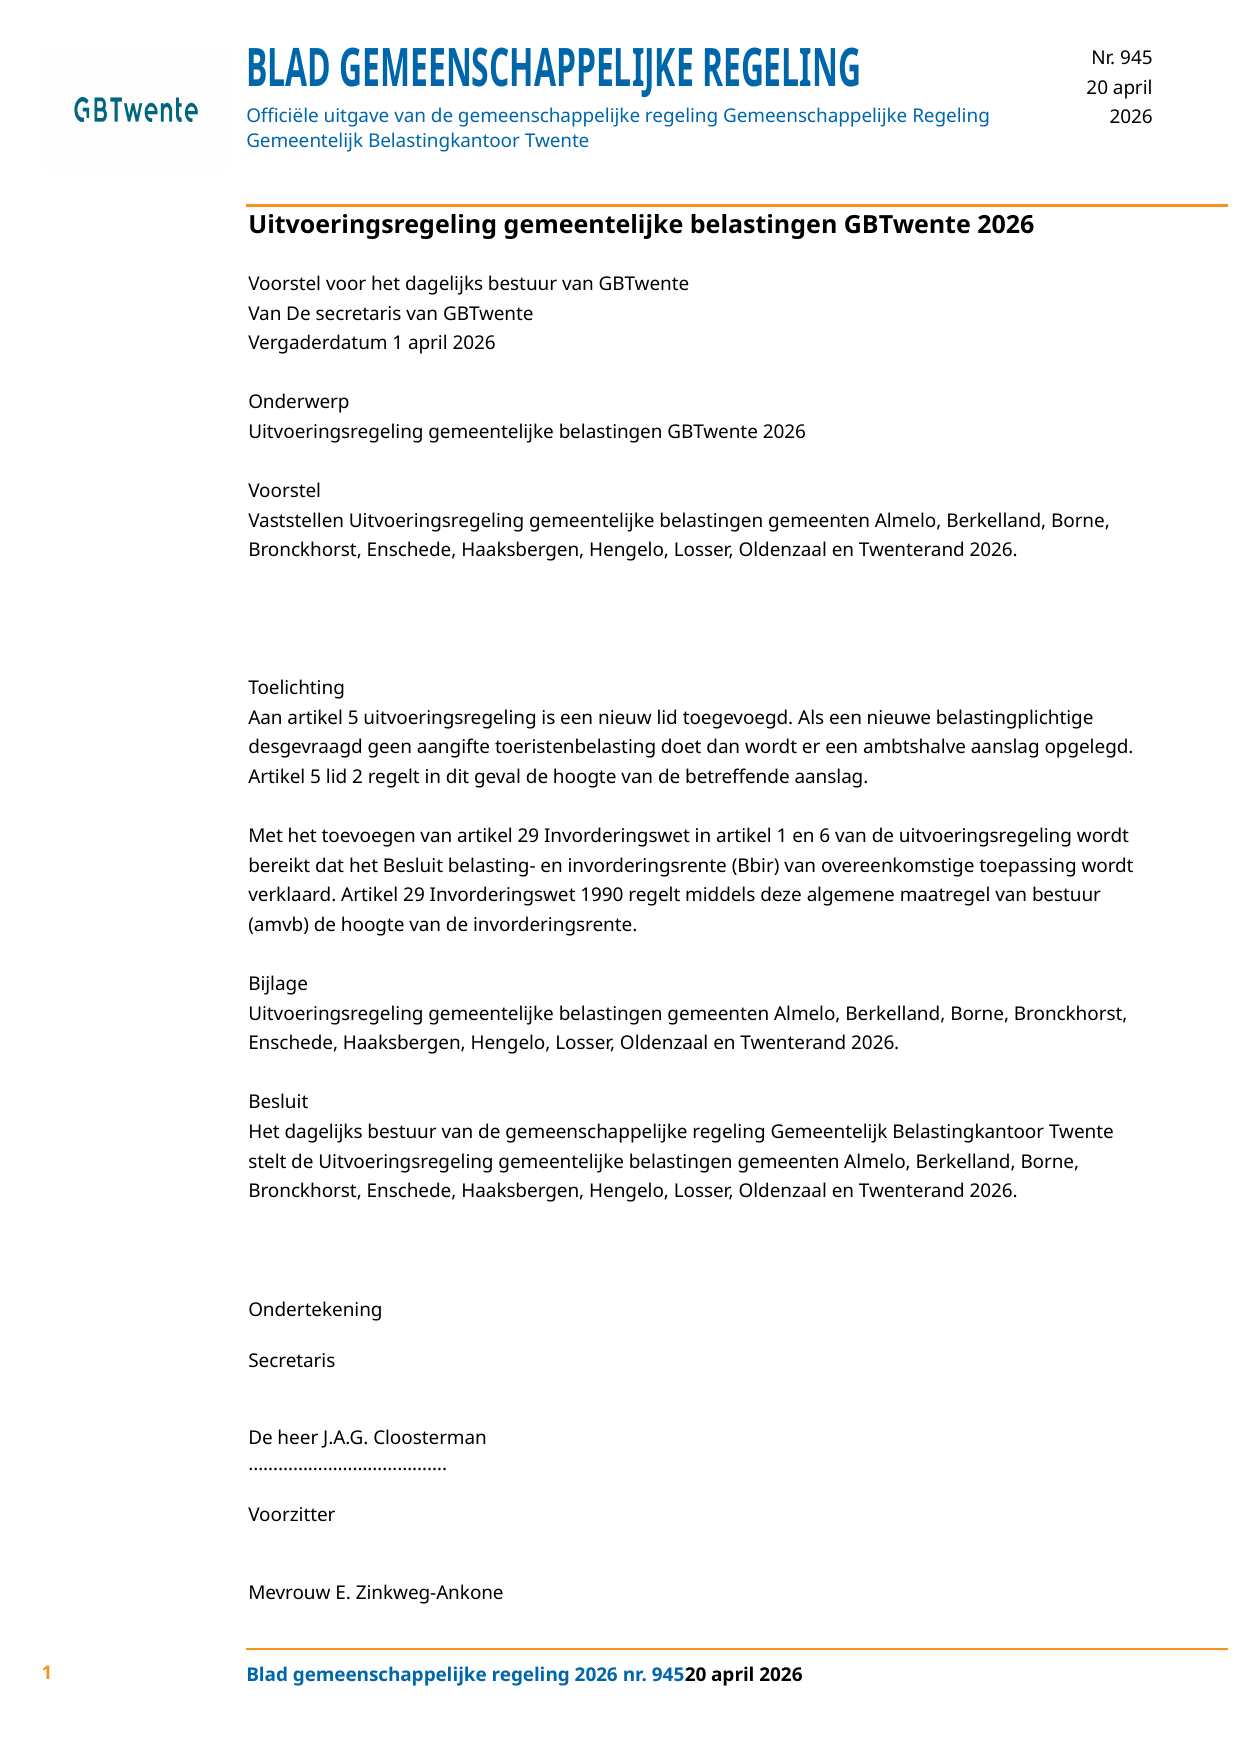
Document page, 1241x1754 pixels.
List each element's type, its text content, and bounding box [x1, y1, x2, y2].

text Uitvoeringsregeling gemeentelijke belastingen GBTwente 2026 [248, 418, 1152, 444]
text Onderwerp [248, 389, 1152, 414]
text Bijlage [248, 970, 1152, 996]
text Mevrouw E. Zinkweg-Ankone [248, 1579, 1152, 1604]
text Van De secretaris van GBTwente [248, 300, 1152, 326]
picture [41, 47, 231, 172]
text Uitvoeringsregeling gemeentelijke belastingen gemeenten Almelo, Berkelland, Borne, Bronckhorst, Enschede, Haaksbergen, Hengelo, Losser, Oldenzaal en Twenterand 2026. [248, 1000, 1152, 1055]
text Toelichting [248, 674, 1152, 700]
text Vaststellen Uitvoeringsregeling gemeentelijke belastingen gemeenten Almelo, Berkelland, Borne, Bronckhorst, Enschede, Haaksbergen, Hengelo, Losser, Oldenzaal en Twenterand 2026. [248, 507, 1152, 562]
text Het dagelijks bestuur van de gemeenschappelijke regeling Gemeentelijk Belastingkantoor Twente stelt de Uitvoeringsregeling gemeentelijke belastingen gemeenten Almelo, Berkelland, Borne, Bronckhorst, Enschede, Haaksbergen, Hengelo, Losser, Oldenzaal en Twenterand 2026. [248, 1118, 1152, 1203]
text Aan artikel 5 uitvoeringsregeling is een nieuw lid toegevoegd. Als een nieuwe belastingplichtige desgevraagd geen aangifte toeristenbelasting doet dan wordt er een ambtshalve aanslag opgelegd. Artikel 5 lid 2 regelt in dit geval de hoogte van de betreffende aanslag. [248, 704, 1152, 789]
text Vergaderdatum 1 april 2026 [248, 329, 1152, 355]
text Besluit [248, 1089, 1152, 1114]
text Voorstel voor het dagelijks bestuur van GBTwente [248, 270, 1152, 296]
text Uitvoeringsregeling gemeentelijke belastingen GBTwente 2026 [248, 207, 1152, 241]
text Met het toevoegen van artikel 29 Invorderingswet in artikel 1 en 6 van de uitvoeringsregeling wordt bereikt dat het Besluit belasting- en invorderingsrente (Bbir) van overeenkomstige toepassing wordt verklaard. Artikel 29 Invorderingswet 1990 regelt middels deze algemene maatregel van bestuur (amvb) de hoogte van de invorderingsrente. [248, 822, 1152, 937]
text De heer J.A.G. Cloosterman [248, 1424, 1152, 1450]
text Secretaris [248, 1347, 1152, 1373]
text …………………………………. [248, 1450, 1152, 1476]
text Voorstel [248, 477, 1152, 503]
text Voorzitter [248, 1502, 1152, 1527]
text Ondertekening [248, 1296, 1152, 1322]
